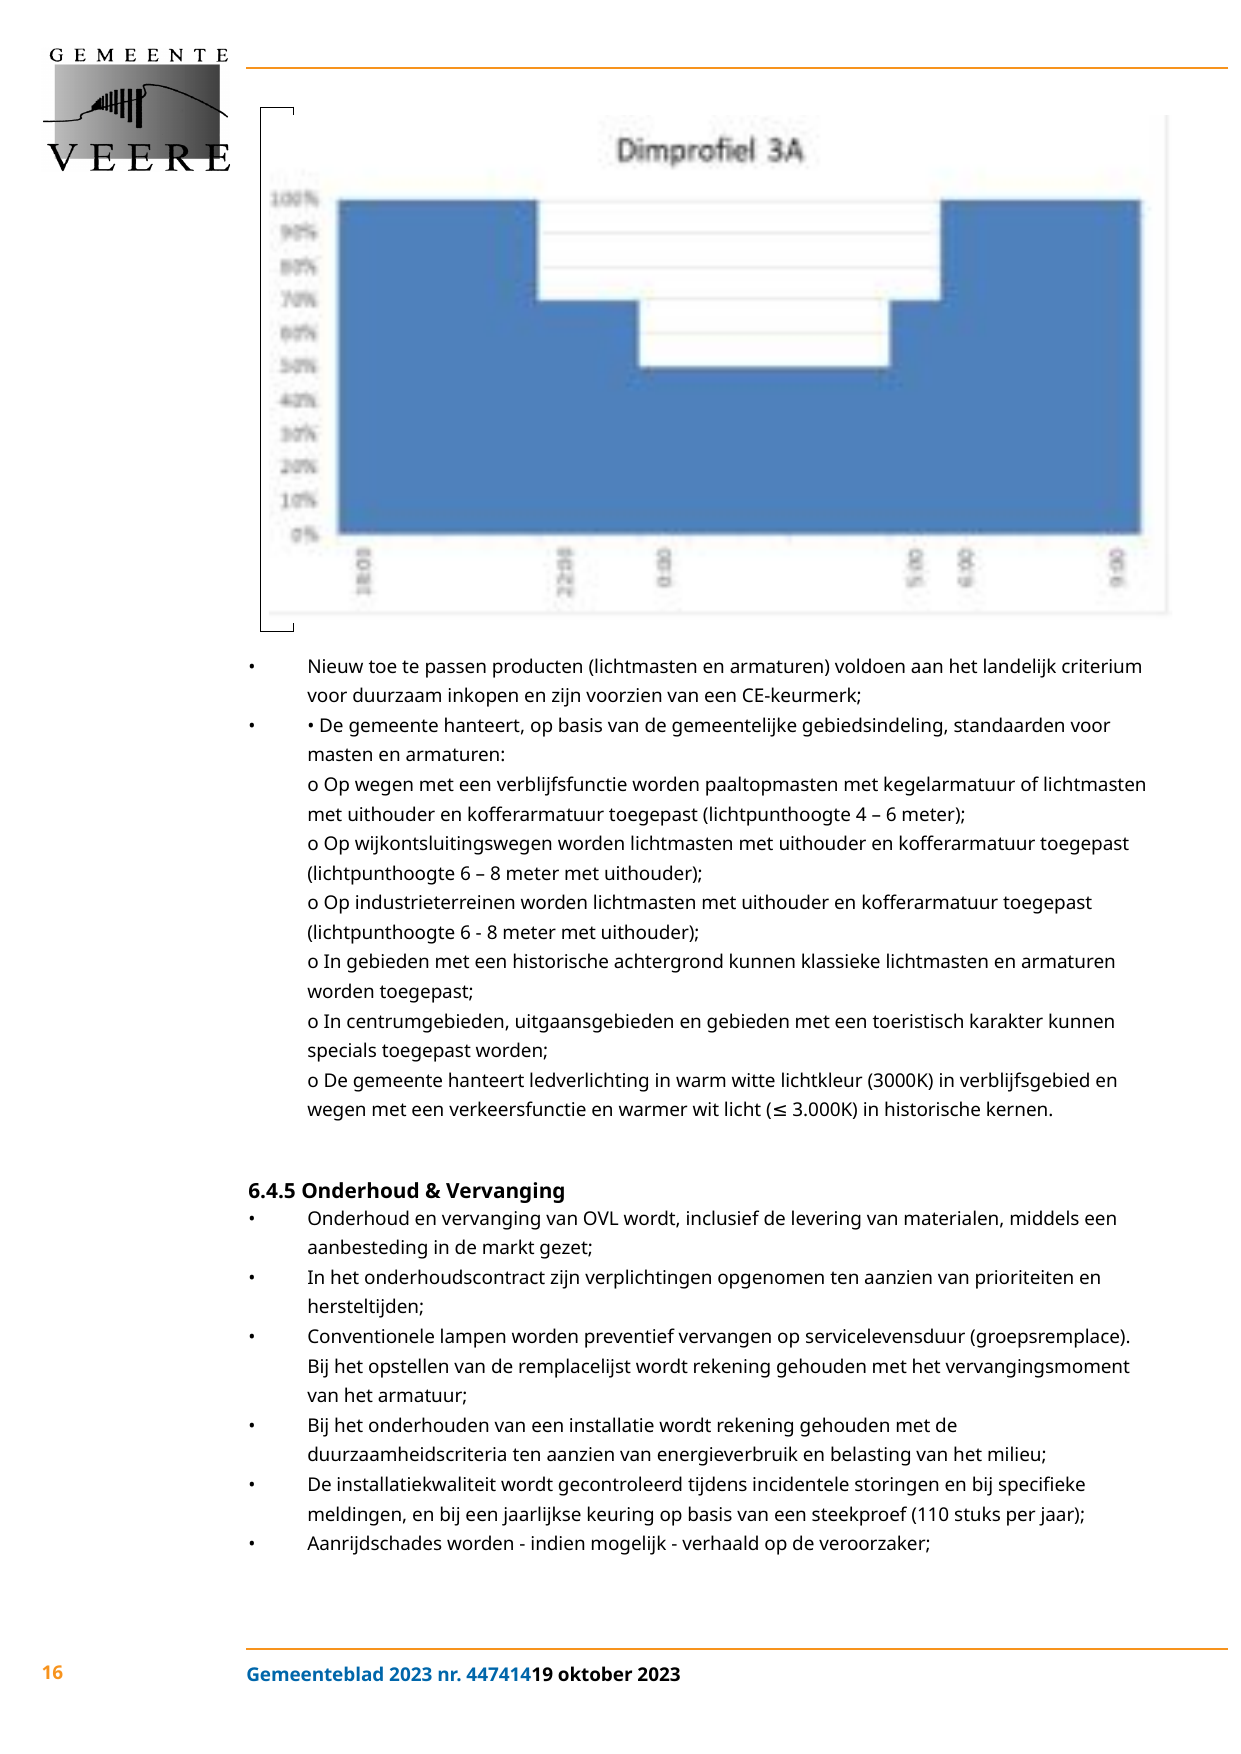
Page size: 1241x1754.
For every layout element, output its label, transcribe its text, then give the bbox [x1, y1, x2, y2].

list o In gebieden met een historische achtergrond kunnen klassieke lichtmasten en armaturen worden toegepast; [248, 949, 1152, 1004]
list o Op wijkontsluitingswegen worden lichtmasten met uithouder en kofferarmatuur toegepast (lichtpunthoogte 6 – 8 meter met uithouder); [248, 830, 1152, 886]
list • De gemeente hanteert, op basis van de gemeentelijke gebiedsindeling, standaarden voor masten en armaturen: [248, 712, 1152, 767]
list Conventionele lampen worden preventief vervangen op servicelevensduur (groepsremplace). Bij het opstellen van de remplacelijst wordt rekening gehouden met het vervangingsmoment van het armatuur; [248, 1323, 1152, 1408]
picture [268, 115, 1173, 623]
list De installatiekwaliteit wordt gecontroleerd tijdens incidentele storingen en bij specifieke meldingen, en bij een jaarlijkse keuring op basis van een steekproef (110 stuks per jaar); [248, 1471, 1152, 1527]
list o De gemeente hanteert ledverlichting in warm witte lichtkleur (3000K) in verblijfsgebied en wegen met een verkeersfunctie en warmer wit licht (≤ 3.000K) in historische kernen. [248, 1067, 1152, 1122]
list Onderhoud en vervanging van OVL wordt, inclusief de levering van materialen, middels een aanbesteding in de markt gezet; [248, 1205, 1152, 1260]
text 6.4.5 Onderhoud & Vervanging [248, 1177, 1152, 1205]
list In het onderhoudscontract zijn verplichtingen opgenomen ten aanzien van prioriteiten en hersteltijden; [248, 1264, 1152, 1319]
picture [41, 47, 231, 172]
list Aanrijdschades worden - indien mogelijk - verhaald op de veroorzaker; [248, 1530, 1152, 1556]
list Nieuw toe te passen producten (lichtmasten en armaturen) voldoen aan het landelijk criterium voor duurzaam inkopen en zijn voorzien van een CE-keurmerk; [248, 653, 1152, 708]
list o Op industrieterreinen worden lichtmasten met uithouder en kofferarmatuur toegepast (lichtpunthoogte 6 - 8 meter met uithouder); [248, 889, 1152, 945]
list o Op wegen met een verblijfsfunctie worden paaltopmasten met kegelarmatuur of lichtmasten met uithouder en kofferarmatuur toegepast (lichtpunthoogte 4 – 6 meter); [248, 771, 1152, 826]
list o In centrumgebieden, uitgaansgebieden en gebieden met een toeristisch karakter kunnen specials toegepast worden; [248, 1008, 1152, 1063]
list Bij het onderhouden van een installatie wordt rekening gehouden met de duurzaamheidscriteria ten aanzien van energieverbruik en belasting van het milieu; [248, 1412, 1152, 1467]
